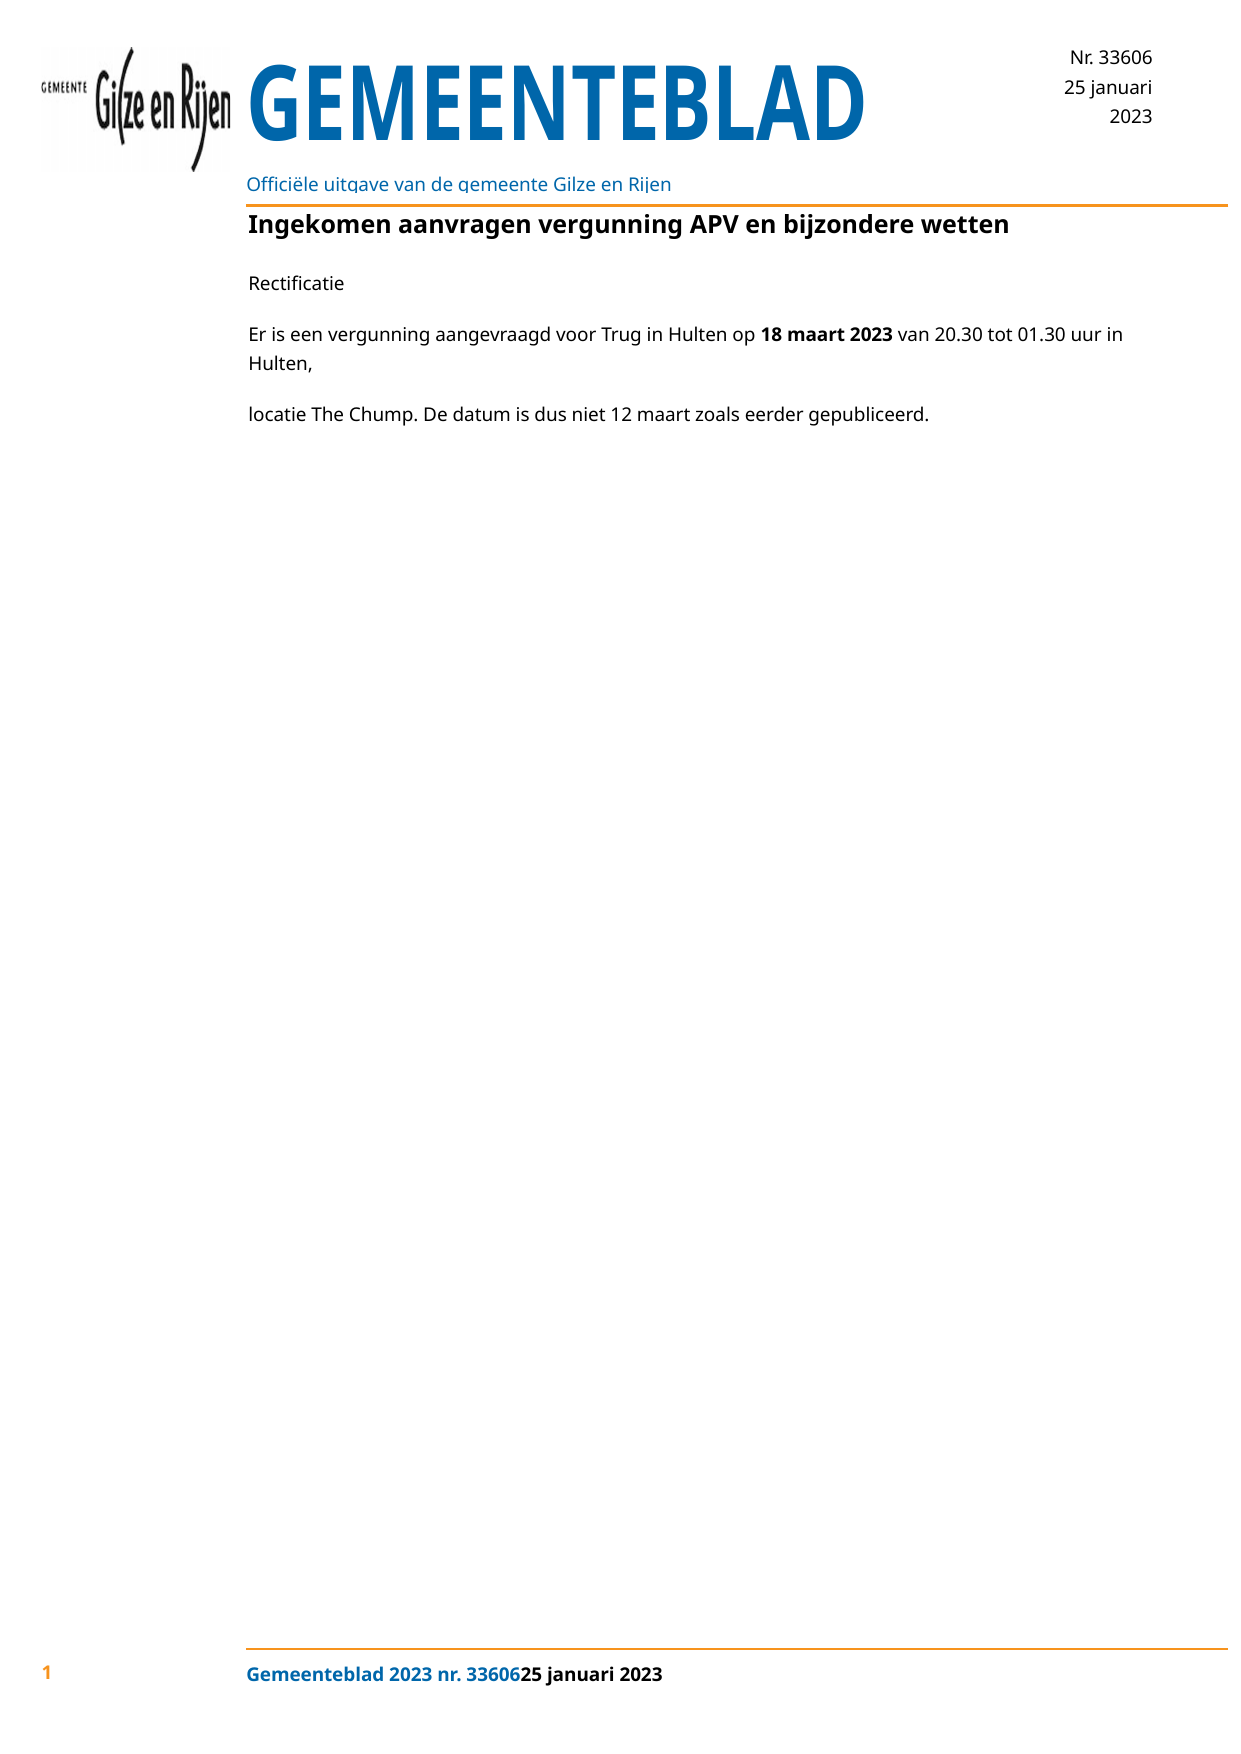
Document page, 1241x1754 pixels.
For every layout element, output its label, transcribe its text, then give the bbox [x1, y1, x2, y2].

text Rectificatie [248, 270, 1152, 296]
text locatie The Chump. De datum is dus niet 12 maart zoals eerder gepubliceerd. [248, 401, 1152, 426]
text Ingekomen aanvragen vergunning APV en bijzondere wetten [248, 207, 1152, 241]
text Er is een vergunning aangevraagd voor Trug in Hulten op 18 maart 2023 van 20.30 tot 01.30 uur in Hulten, [248, 321, 1152, 376]
picture [41, 47, 231, 172]
